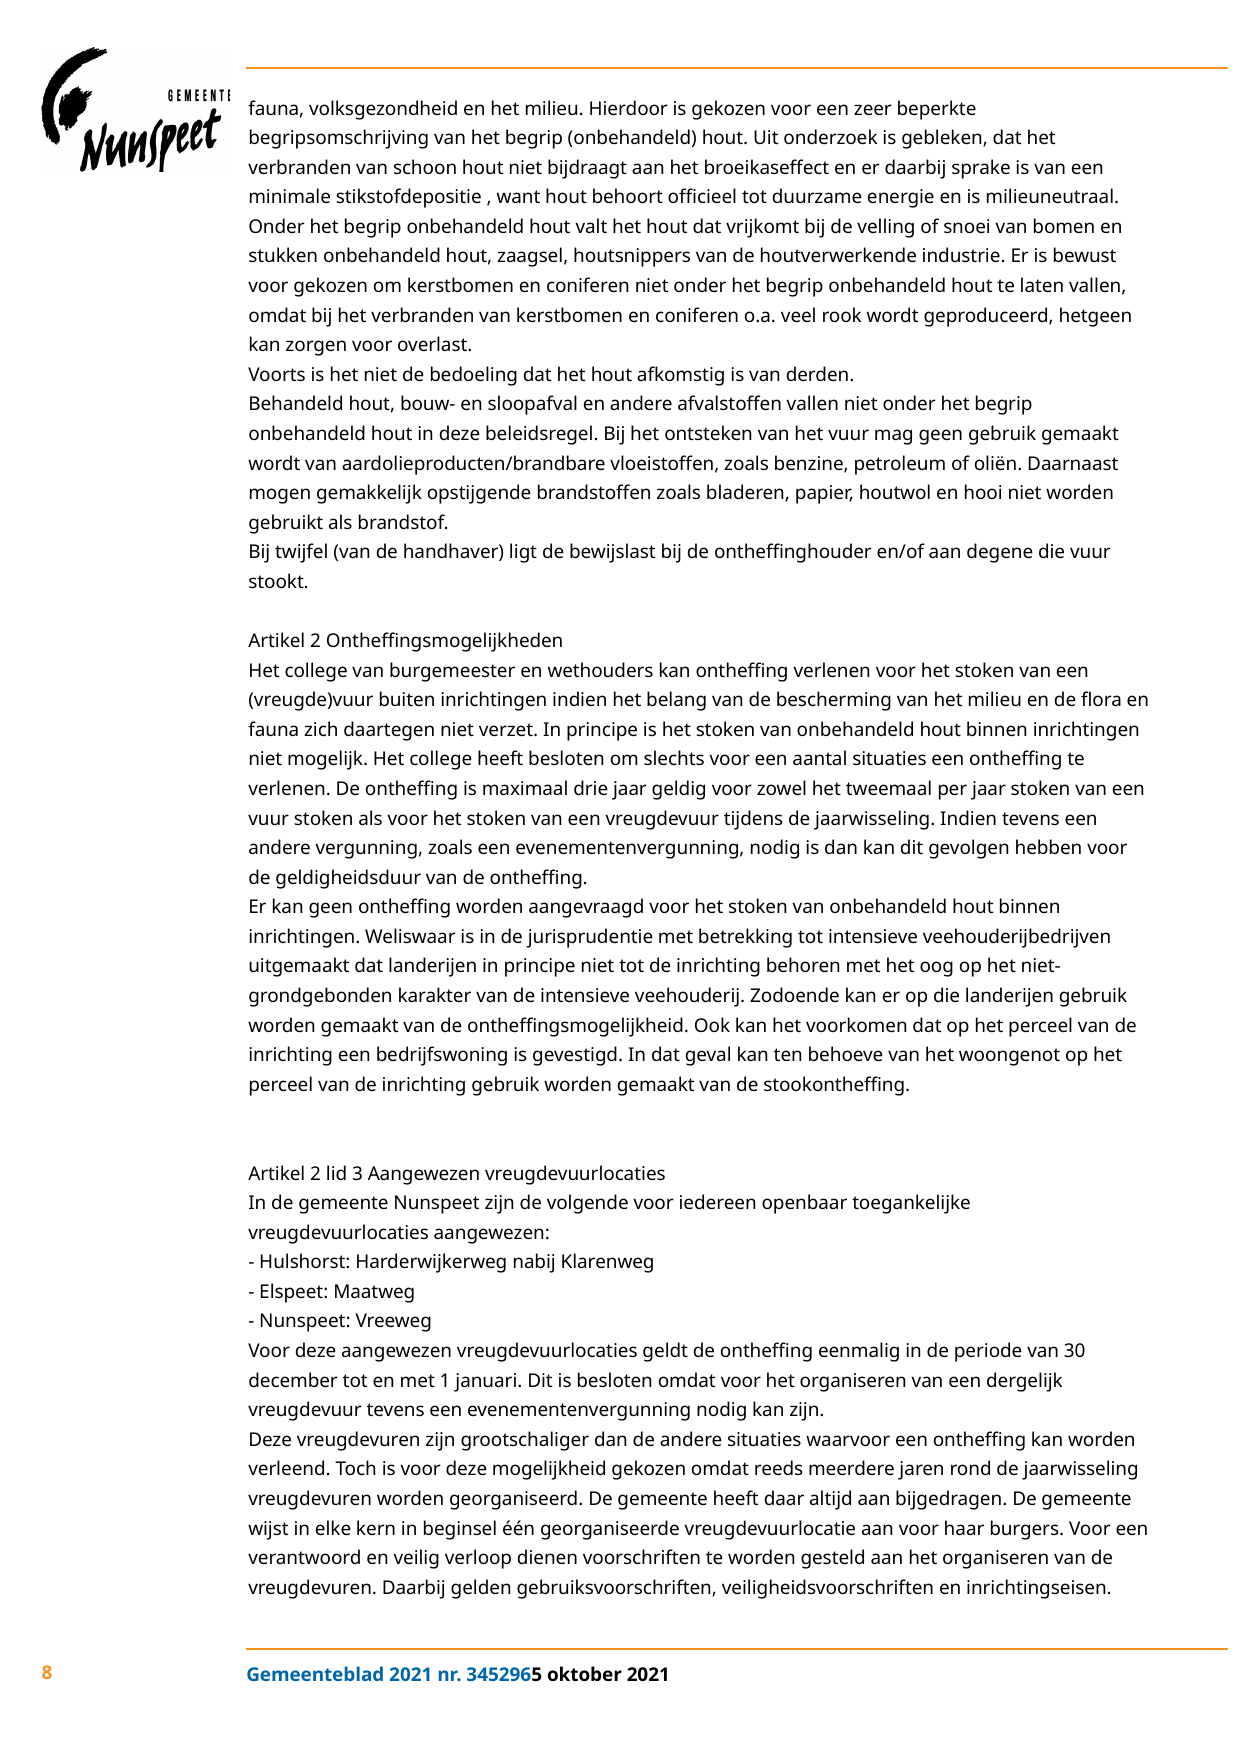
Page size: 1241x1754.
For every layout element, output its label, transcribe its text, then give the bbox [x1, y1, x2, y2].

picture [41, 47, 231, 172]
text Deze vreugdevuren zijn grootschaliger dan de andere situaties waarvoor een ontheffing kan worden verleend. Toch is voor deze mogelijkheid gekozen omdat reeds meerdere jaren rond de jaarwisseling vreugdevuren worden georganiseerd. De gemeente heeft daar altijd aan bijgedragen. De gemeente wijst in elke kern in beginsel één georganiseerde vreugdevuurlocatie aan voor haar burgers. Voor een verantwoord en veilig verloop dienen voorschriften te worden gesteld aan het organiseren van de vreugdevuren. Daarbij gelden gebruiksvoorschriften, veiligheidsvoorschriften en inrichtingseisen. [248, 1426, 1152, 1600]
text In de gemeente Nunspeet zijn de volgende voor iedereen openbaar toegankelijke vreugdevuurlocaties aangewezen: [248, 1189, 1152, 1245]
text Bij twijfel (van de handhaver) ligt de bewijslast bij de ontheffinghouder en/of aan degene die vuur stookt. [248, 538, 1152, 594]
text - Elspeet: Maatweg [248, 1278, 1152, 1304]
text fauna, volksgezondheid en het milieu. Hierdoor is gekozen voor een zeer beperkte begripsomschrijving van het begrip (onbehandeld) hout. Uit onderzoek is gebleken, dat het verbranden van schoon hout niet bijdraagt aan het broeikaseffect en er daarbij sprake is van een minimale stikstofdepositie , want hout behoort officieel tot duurzame energie en is milieuneutraal. [248, 95, 1152, 209]
text Artikel 2 lid 3 Aangewezen vreugdevuurlocaties [248, 1160, 1152, 1186]
text Voorts is het niet de bedoeling dat het hout afkomstig is van derden. [248, 361, 1152, 387]
text Onder het begrip onbehandeld hout valt het hout dat vrijkomt bij de velling of snoei van bomen en stukken onbehandeld hout, zaagsel, houtsnippers van de houtverwerkende industrie. Er is bewust voor gekozen om kerstbomen en coniferen niet onder het begrip onbehandeld hout te laten vallen, omdat bij het verbranden van kerstbomen en coniferen o.a. veel rook wordt geproduceerd, hetgeen kan zorgen voor overlast. [248, 213, 1152, 357]
text Behandeld hout, bouw- en sloopafval en andere afvalstoffen vallen niet onder het begrip onbehandeld hout in deze beleidsregel. Bij het ontsteken van het vuur mag geen gebruik gemaakt wordt van aardolieproducten/brandbare vloeistoffen, zoals benzine, petroleum of oliën. Daarnaast mogen gemakkelijk opstijgende brandstoffen zoals bladeren, papier, houtwol en hooi niet worden gebruikt als brandstof. [248, 391, 1152, 535]
text Het college van burgemeester en wethouders kan ontheffing verlenen voor het stoken van een (vreugde)vuur buiten inrichtingen indien het belang van de bescherming van het milieu en de flora en fauna zich daartegen niet verzet. In principe is het stoken van onbehandeld hout binnen inrichtingen niet mogelijk. Het college heeft besloten om slechts voor een aantal situaties een ontheffing te verlenen. De ontheffing is maximaal drie jaar geldig voor zowel het tweemaal per jaar stoken van een vuur stoken als voor het stoken van een vreugdevuur tijdens de jaarwisseling. Indien tevens een andere vergunning, zoals een evenementenvergunning, nodig is dan kan dit gevolgen hebben voor de geldigheidsduur van de ontheffing. [248, 657, 1152, 890]
text Artikel 2 Ontheffingsmogelijkheden [248, 627, 1152, 653]
text - Nunspeet: Vreeweg [248, 1308, 1152, 1333]
text Voor deze aangewezen vreugdevuurlocaties geldt de ontheffing eenmalig in de periode van 30 december tot en met 1 januari. Dit is besloten omdat voor het organiseren van een dergelijk vreugdevuur tevens een evenementenvergunning nodig kan zijn. [248, 1337, 1152, 1422]
text Er kan geen ontheffing worden aangevraagd voor het stoken van onbehandeld hout binnen inrichtingen. Weliswaar is in de jurisprudentie met betrekking tot intensieve veehouderijbedrijven uitgemaakt dat landerijen in principe niet tot de inrichting behoren met het oog op het niet-grondgebonden karakter van de intensieve veehouderij. Zodoende kan er op die landerijen gebruik worden gemaakt van de ontheffingsmogelijkheid. Ook kan het voorkomen dat op het perceel van de inrichting een bedrijfswoning is gevestigd. In dat geval kan ten behoeve van het woongenot op het perceel van de inrichting gebruik worden gemaakt van de stookontheffing. [248, 893, 1152, 1097]
text - Hulshorst: Harderwijkerweg nabij Klarenweg [248, 1248, 1152, 1274]
